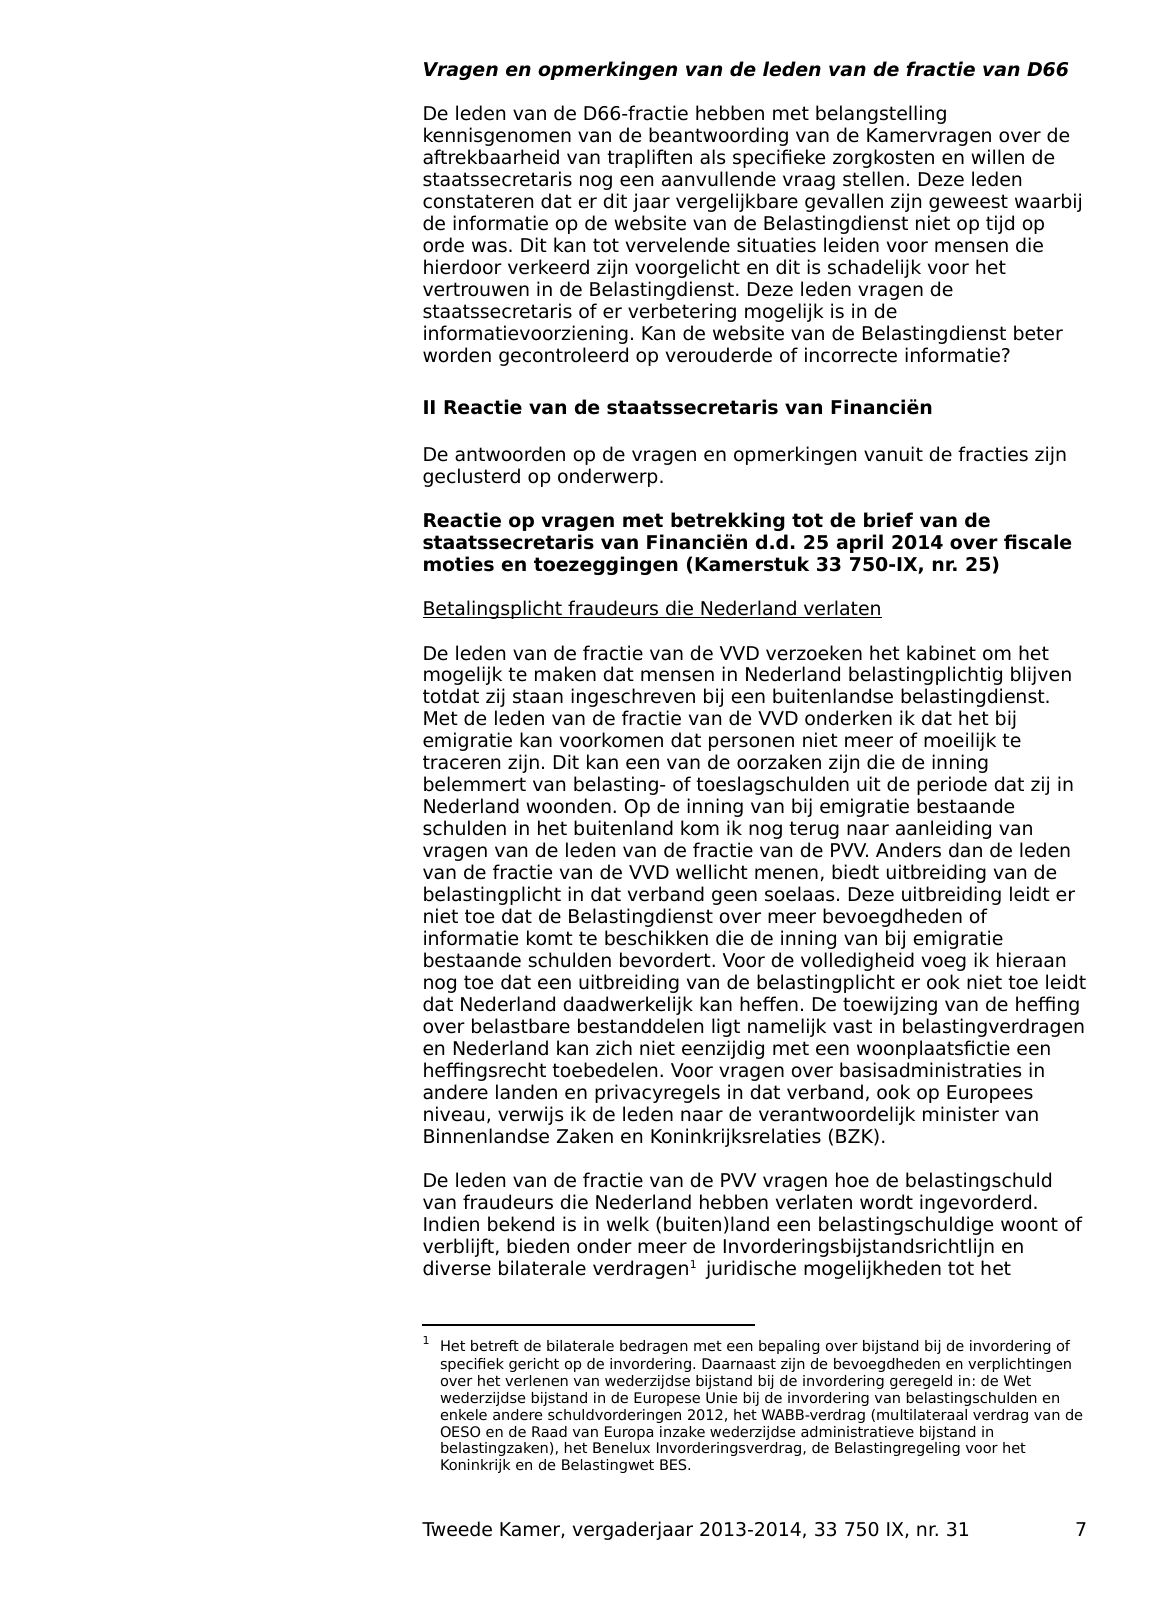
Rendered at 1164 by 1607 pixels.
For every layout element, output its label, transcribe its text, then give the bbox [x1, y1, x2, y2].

subtitle II Reactie van de staatssecretaris van Financiën [422, 397, 1087, 419]
text De antwoorden op de vragen en opmerkingen vanuit de fracties zijn geclusterd op onderwerp. [422, 444, 1087, 488]
text De leden van de fractie van de PVV vragen hoe de belastingschuld van fraudeurs die Nederland hebben verlaten wordt ingevorderd. Indien bekend is in welk (buiten)land een belastingschuldige woont of verblijft, bieden onder meer de Invorderingsbijstandsrichtlijn en diverse bilaterale verdragen juridische mogelijkheden tot het [422, 1170, 1087, 1280]
subtitle Reactie op vragen met betrekking tot de brief van de staatssecretaris van Financiën d.d. 25 april 2014 over fiscale moties en toezeggingen (Kamerstuk 33 750-IX, nr. 25) [422, 510, 1087, 576]
subtitle Vragen en opmerkingen van de leden van de fractie van D66 [422, 59, 1087, 81]
subtitle Betalingsplicht fraudeurs die Nederland verlaten [422, 598, 1087, 620]
text De leden van de fractie van de VVD verzoeken het kabinet om het mogelijk te maken dat mensen in Nederland belastingplichtig blijven totdat zij staan ingeschreven bij een buitenlandse belastingdienst. Met de leden van de fractie van de VVD onderken ik dat het bij emigratie kan voorkomen dat personen niet meer of moeilijk te traceren zijn. Dit kan een van de oorzaken zijn die de inning belemmert van belasting- of toeslagschulden uit de periode dat zij in Nederland woonden. Op de inning van bij emigratie bestaande schulden in het buitenland kom ik nog terug naar aanleiding van vragen van de leden van de fractie van de PVV. Anders dan de leden van de fractie van de VVD wellicht menen, biedt uitbreiding van de belastingplicht in dat verband geen soelaas. Deze uitbreiding leidt er niet toe dat de Belastingdienst over meer bevoegdheden of informatie komt te beschikken die de inning van bij emigratie bestaande schulden bevordert. Voor de volledigheid voeg ik hieraan nog toe dat een uitbreiding van de belastingplicht er ook niet toe leidt dat Nederland daadwerkelijk kan heffen. De toewijzing van de heffing over belastbare bestanddelen ligt namelijk vast in belastingverdragen en Nederland kan zich niet eenzijdig met een woonplaatsfictie een heffingsrecht toebedelen. Voor vragen over basisadministraties in andere landen en privacyregels in dat verband, ook op Europees niveau, verwijs ik de leden naar de verantwoordelijk minister van Binnenlandse Zaken en Koninkrijksrelaties (BZK). [422, 642, 1087, 1148]
text Het betreft de bilaterale bedragen met een bepaling over bijstand bij de invordering of specifiek gericht op de invordering. Daarnaast zijn de bevoegdheden en verplichtingen over het verlenen van wederzijdse bijstand bij de invordering geregeld in: de Wet wederzijdse bijstand in de Europese Unie bij de invordering van belastingschulden en enkele andere schuldvorderingen 2012, het WABB-verdrag (multilateraal verdrag van de OESO en de Raad van Europa inzake wederzijdse administratieve bijstand in belastingzaken), het Benelux Invorderingsverdrag, de Belastingregeling voor het Koninkrijk en de Belastingwet BES. [422, 1334, 1087, 1474]
text De leden van de D66-fractie hebben met belangstelling kennisgenomen van de beantwoording van de Kamervragen over de aftrekbaarheid van trapliften als specifieke zorgkosten en willen de staatssecretaris nog een aanvullende vraag stellen. Deze leden constateren dat er dit jaar vergelijkbare gevallen zijn geweest waarbij de informatie op de website van de Belastingdienst niet op tijd op orde was. Dit kan tot vervelende situaties leiden voor mensen die hierdoor verkeerd zijn voorgelicht en dit is schadelijk voor het vertrouwen in de Belastingdienst. Deze leden vragen de staatssecretaris of er verbetering mogelijk is in de informatievoorziening. Kan de website van de Belastingdienst beter worden gecontroleerd op verouderde of incorrecte informatie? [422, 103, 1087, 367]
